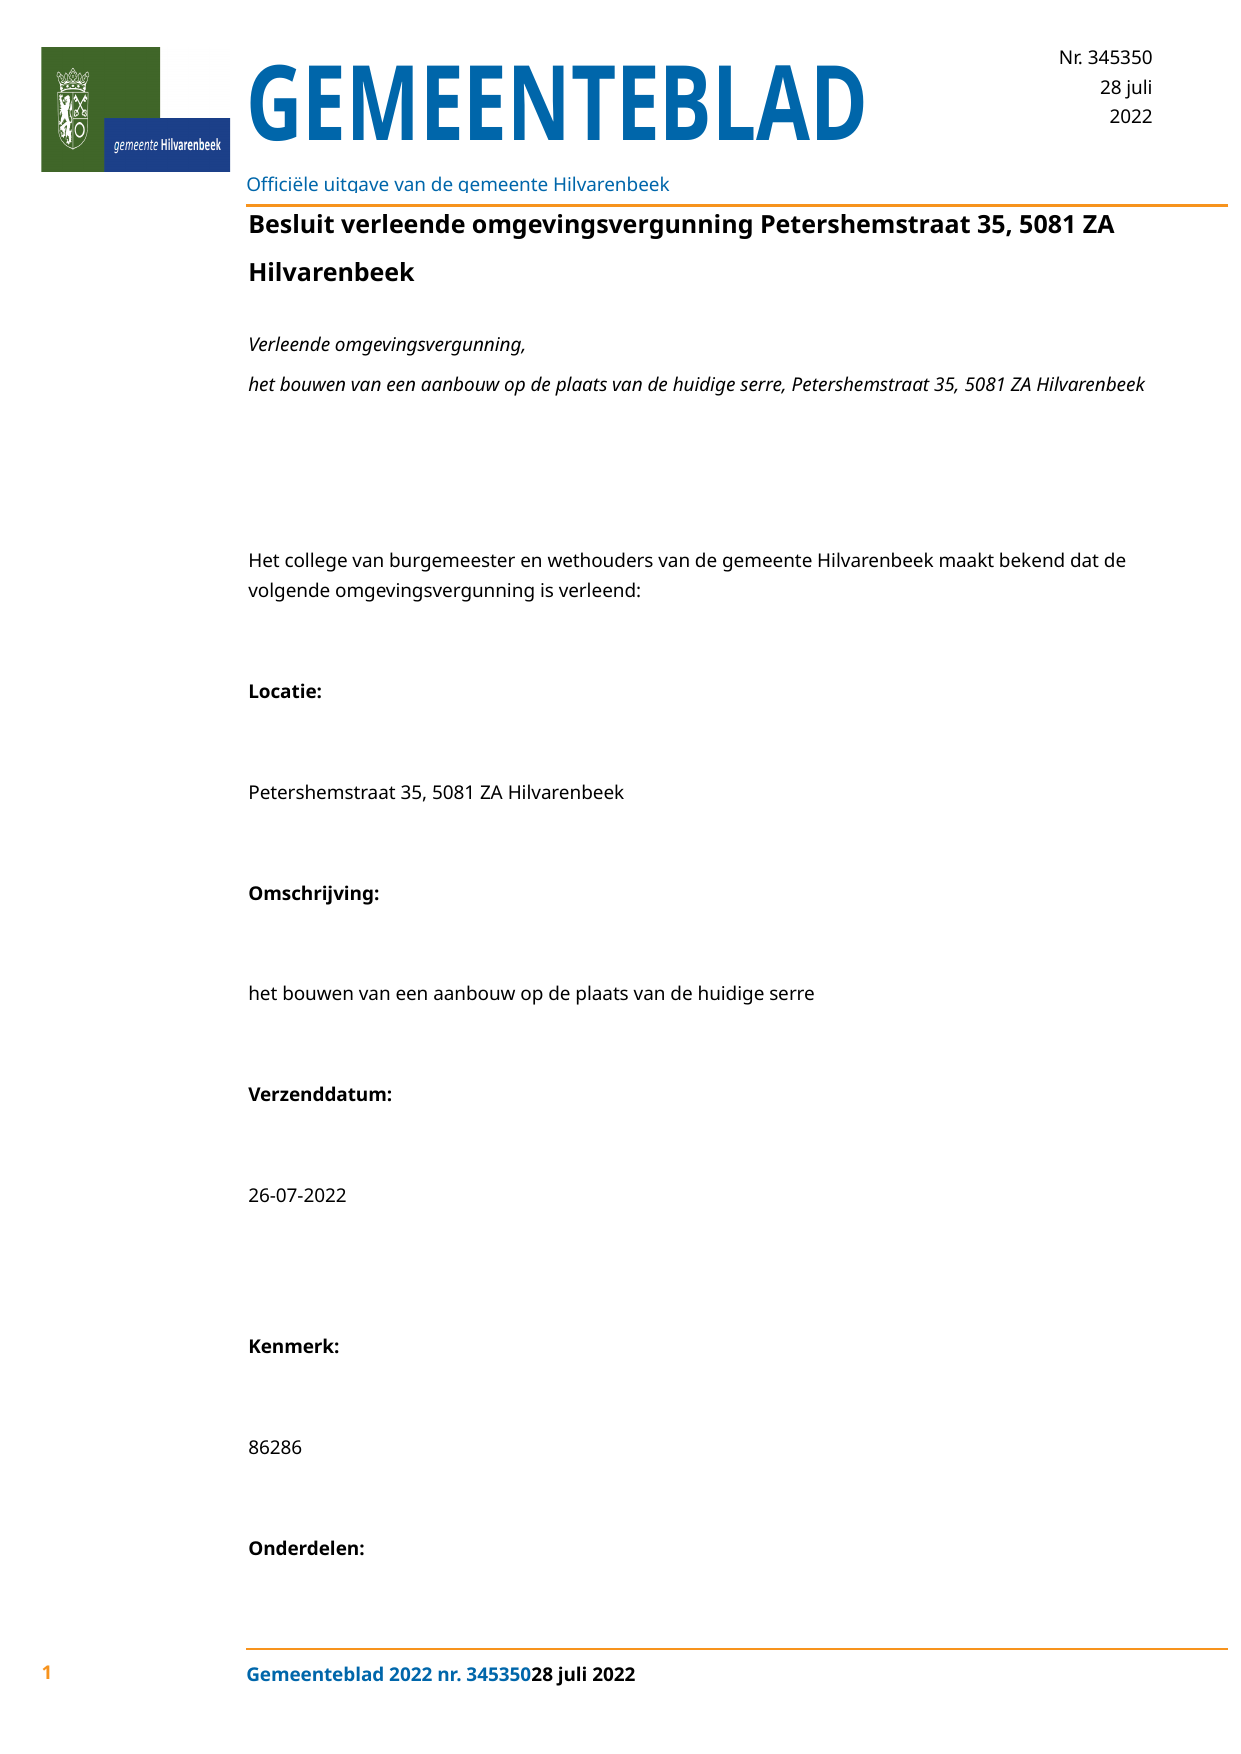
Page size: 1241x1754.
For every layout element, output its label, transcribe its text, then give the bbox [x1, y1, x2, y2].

text 26-07-2022 [248, 1182, 1152, 1208]
text Petershemstraat 35, 5081 ZA Hilvarenbeek [248, 779, 1152, 805]
text Onderdelen: [248, 1535, 1152, 1561]
text het bouwen van een aanbouw op de plaats van de huidige serre [248, 981, 1152, 1006]
text Besluit verleende omgevingsvergunning Petershemstraat 35, 5081 ZA Hilvarenbeek [248, 207, 1152, 288]
picture [41, 47, 231, 172]
text Verzenddatum: [248, 1081, 1152, 1107]
text Het college van burgemeester en wethouders van de gemeente Hilvarenbeek maakt bekend dat de volgende omgevingsvergunning is verleend: [248, 548, 1152, 603]
text het bouwen van een aanbouw op de plaats van de huidige serre, Petershemstraat 35, 5081 ZA Hilvarenbeek [248, 371, 1152, 396]
text 86286 [248, 1434, 1152, 1460]
text Omschrijving: [248, 880, 1152, 906]
text Verleende omgevingsvergunning, [248, 331, 1152, 357]
text Locatie: [248, 678, 1152, 704]
text Kenmerk: [248, 1333, 1152, 1359]
